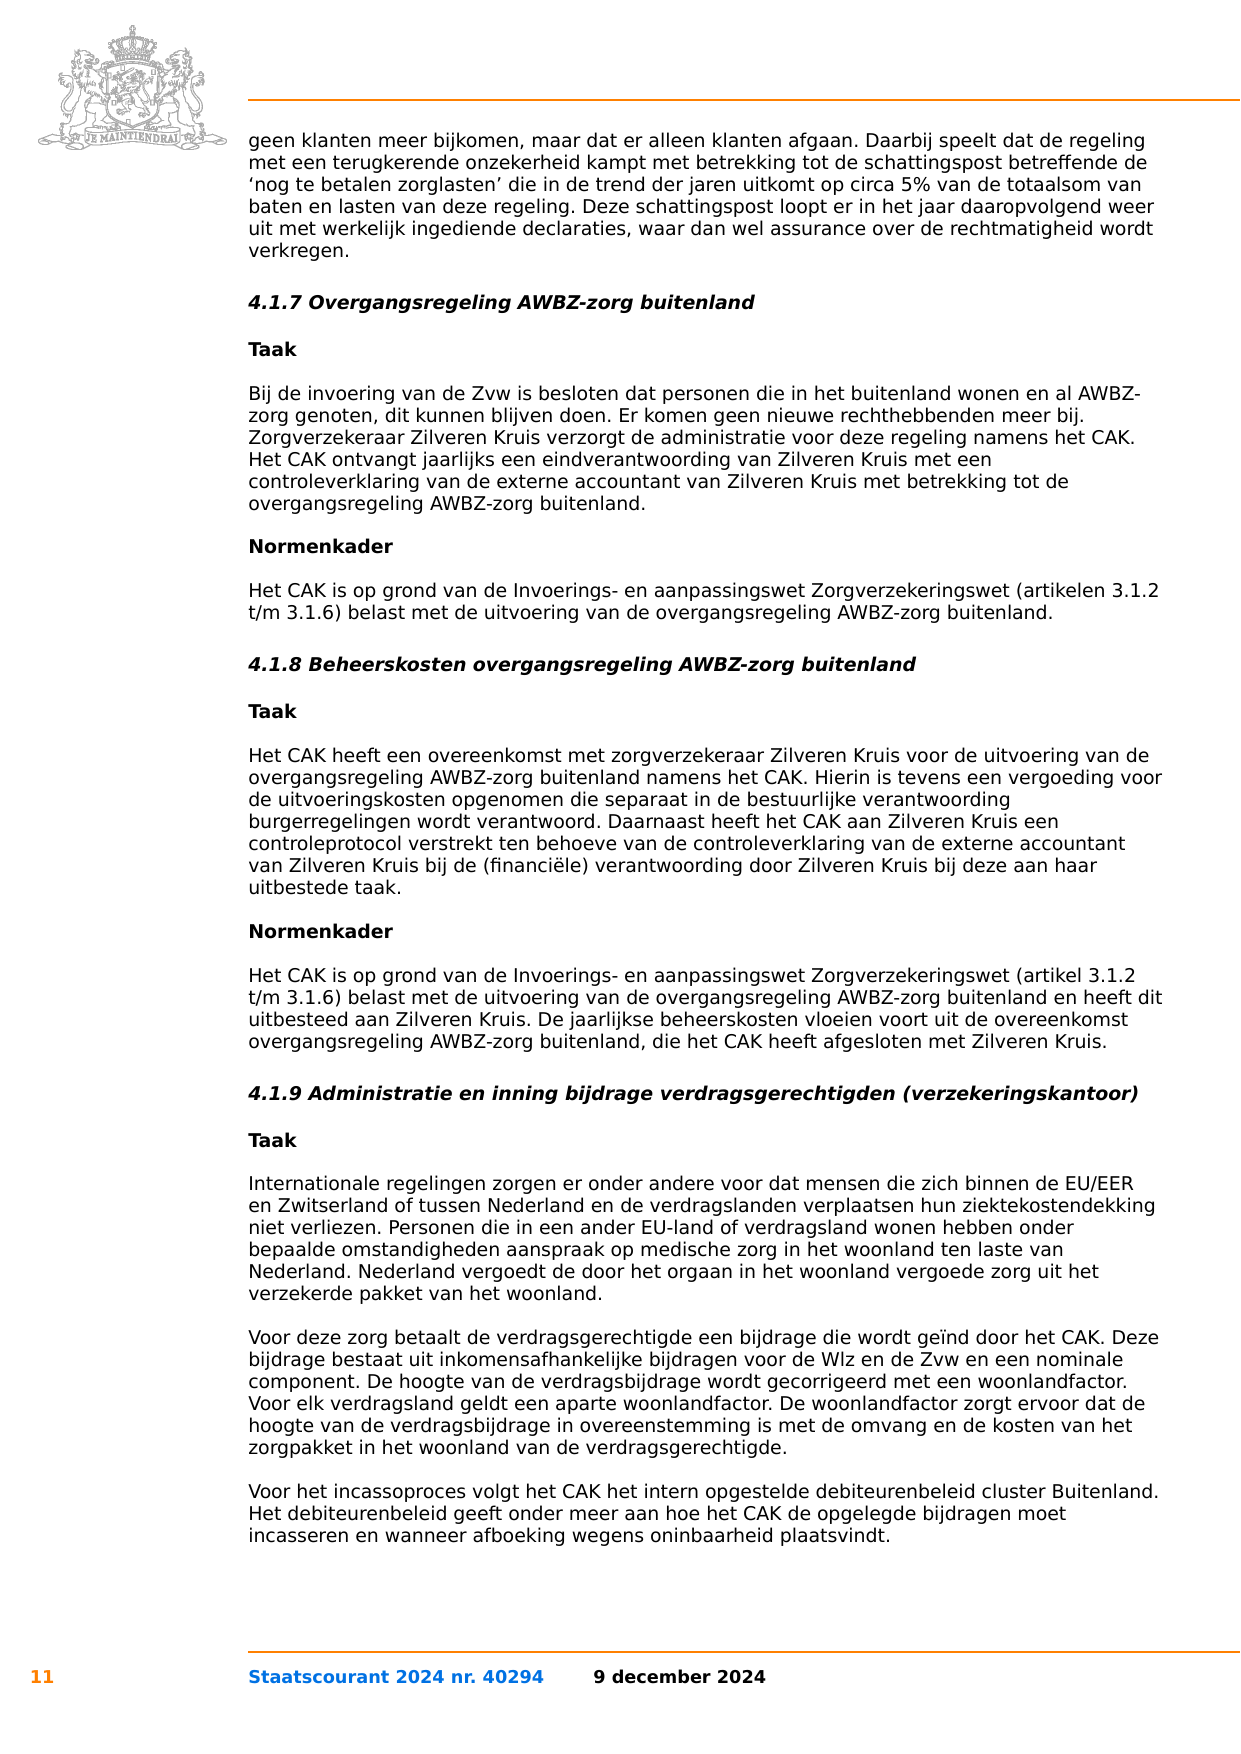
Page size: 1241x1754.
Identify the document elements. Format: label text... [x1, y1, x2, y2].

text Het CAK heeft een overeenkomst met zorgverzekeraar Zilveren Kruis voor de uitvoering van de overgangsregeling AWBZ-zorg buitenland namens het CAK. Hierin is tevens een vergoeding voor de uitvoeringskosten opgenomen die separaat in de bestuurlijke verantwoording burgerregelingen wordt verantwoord. Daarnaast heeft het CAK aan Zilveren Kruis een controleprotocol verstrekt ten behoeve van de controleverklaring van de externe accountant van Zilveren Kruis bij de (financiële) verantwoording door Zilveren Kruis bij deze aan haar uitbestede taak. [248, 745, 1163, 899]
subtitle Normenkader [248, 536, 1163, 558]
text geen klanten meer bijkomen, maar dat er alleen klanten afgaan. Daarbij speelt dat de regeling met een terugkerende onzekerheid kampt met betrekking tot de schattingspost betreffende de ‘nog te betalen zorglasten’ die in de trend der jaren uitkomt op circa 5% van de totaalsom van baten en lasten van deze regeling. Deze schattingspost loopt er in het jaar daaropvolgend weer uit met werkelijk ingediende declaraties, waar dan wel assurance over de rechtmatigheid wordt verkregen. [248, 130, 1163, 262]
text Bij de invoering van de Zvw is besloten dat personen die in het buitenland wonen en al AWBZ-zorg genoten, dit kunnen blijven doen. Er komen geen nieuwe rechthebbenden meer bij. Zorgverzekeraar Zilveren Kruis verzorgt de administratie voor deze regeling namens het CAK. Het CAK ontvangt jaarlijks een eindverantwoording van Zilveren Kruis met een controleverklaring van de externe accountant van Zilveren Kruis met betrekking tot de overgangsregeling AWBZ-zorg buitenland. [248, 383, 1163, 514]
subtitle Normenkader [248, 921, 1163, 943]
subtitle 4.1.7 Overgangsregeling AWBZ-zorg buitenland [248, 292, 1163, 314]
subtitle Taak [248, 701, 1163, 723]
text Het CAK is op grond van de Invoerings- en aanpassingswet Zorgverzekeringswet (artikelen 3.1.2 t/m 3.1.6) belast met de uitvoering van de overgangsregeling AWBZ-zorg buitenland. [248, 580, 1163, 624]
subtitle 4.1.8 Beheerskosten overgangsregeling AWBZ-zorg buitenland [248, 654, 1163, 676]
text Het CAK is op grond van de Invoerings- en aanpassingswet Zorgverzekeringswet (artikel 3.1.2 t/m 3.1.6) belast met de uitvoering van de overgangsregeling AWBZ-zorg buitenland en heeft dit uitbesteed aan Zilveren Kruis. De jaarlijkse beheerskosten vloeien voort uit de overeenkomst overgangsregeling AWBZ-zorg buitenland, die het CAK heeft afgesloten met Zilveren Kruis. [248, 964, 1163, 1052]
text Voor het incassoproces volgt het CAK het intern opgestelde debiteurenbeleid cluster Buitenland. Het debiteurenbeleid geeft onder meer aan hoe het CAK de opgelegde bijdragen moet incasseren en wanneer afboeking wegens oninbaarheid plaatsvindt. [248, 1481, 1163, 1547]
text Voor deze zorg betaalt de verdragsgerechtigde een bijdrage die wordt geïnd door het CAK. Deze bijdrage bestaat uit inkomensafhankelijke bijdragen voor de Wlz en de Zvw en een nominale component. De hoogte van de verdragsbijdrage wordt gecorrigeerd met een woonlandfactor. Voor elk verdragsland geldt een aparte woonlandfactor. De woonlandfactor zorgt ervoor dat de hoogte van de verdragsbijdrage in overeenstemming is met de omvang en de kosten van het zorgpakket in het woonland van de verdragsgerechtigde. [248, 1327, 1163, 1459]
subtitle 4.1.9 Administratie en inning bijdrage verdragsgerechtigden (verzekeringskantoor) [248, 1082, 1163, 1104]
subtitle Taak [248, 1129, 1163, 1151]
picture [38, 25, 227, 150]
subtitle Taak [248, 339, 1163, 361]
text Internationale regelingen zorgen er onder andere voor dat mensen die zich binnen de EU/EER en Zwitserland of tussen Nederland en de verdragslanden verplaatsen hun ziektekostendekking niet verliezen. Personen die in een ander EU-land of verdragsland wonen hebben onder bepaalde omstandigheden aanspraak op medische zorg in het woonland ten laste van Nederland. Nederland vergoedt de door het orgaan in het woonland vergoede zorg uit het verzekerde pakket van het woonland. [248, 1173, 1163, 1305]
